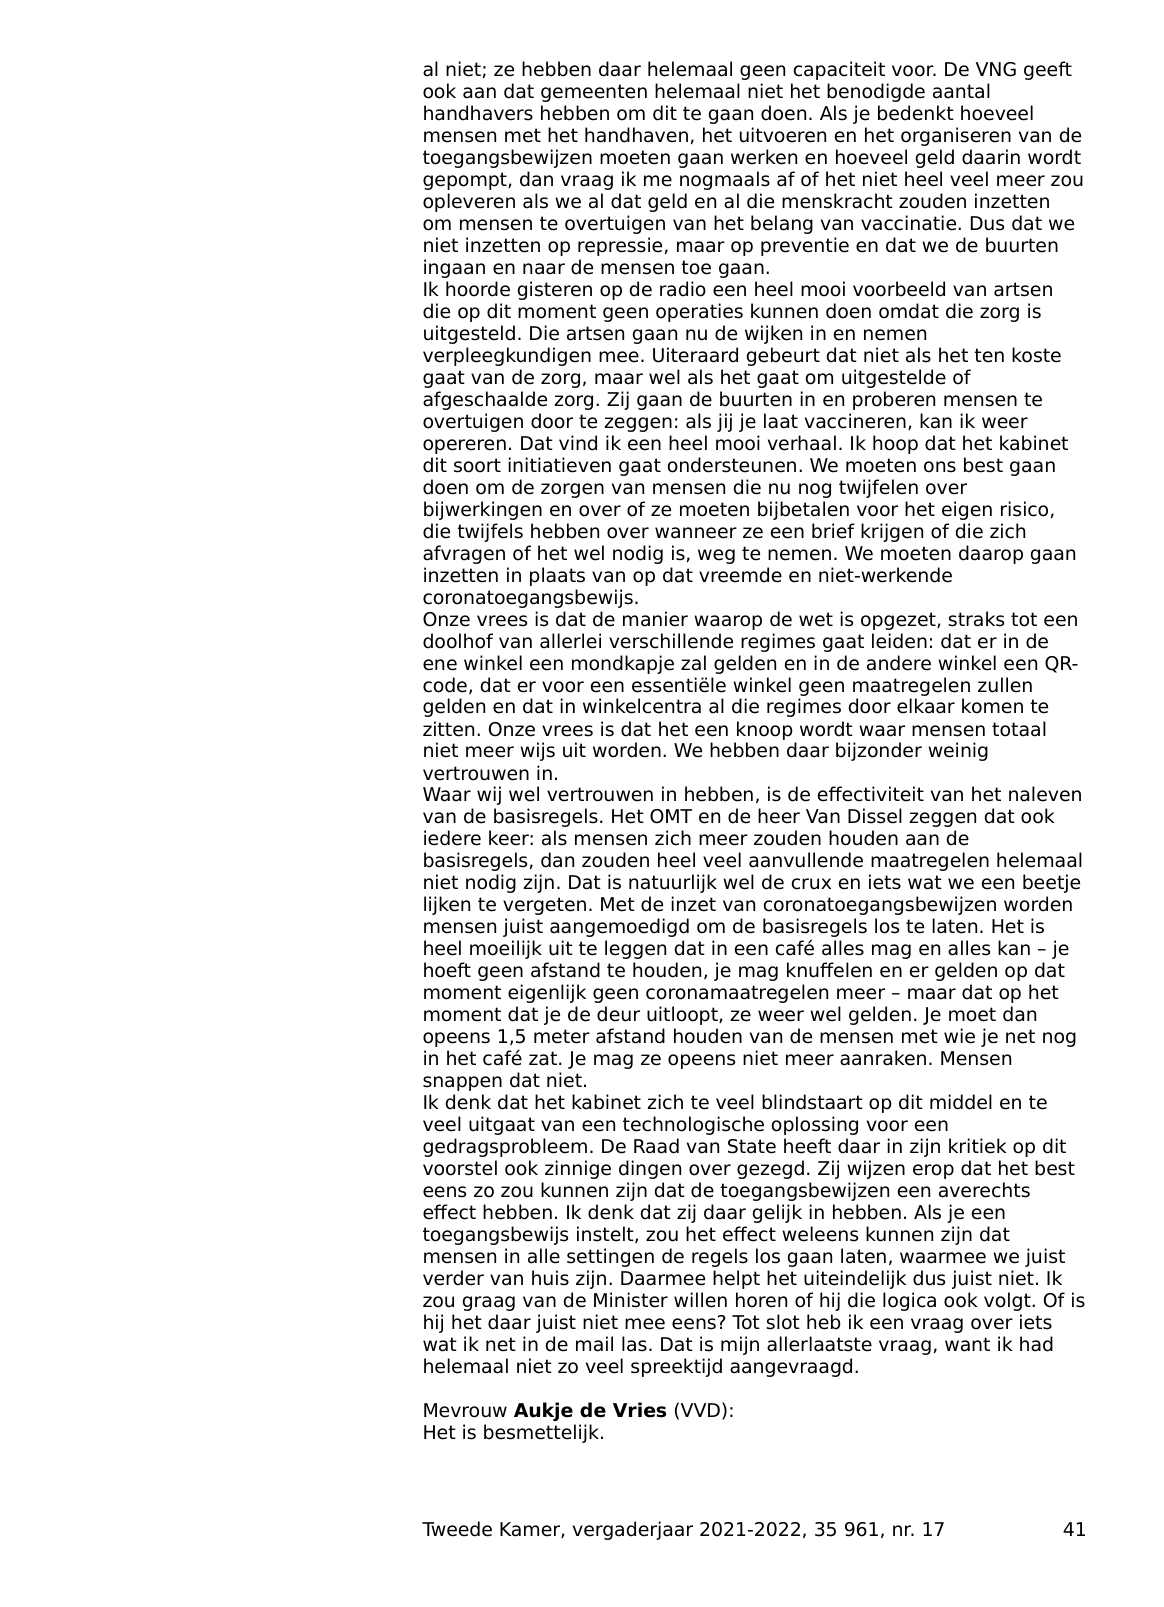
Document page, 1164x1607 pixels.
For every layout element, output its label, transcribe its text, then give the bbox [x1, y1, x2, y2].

text Ik hoorde gisteren op de radio een heel mooi voorbeeld van artsen die op dit moment geen operaties kunnen doen omdat die zorg is uitgesteld. Die artsen gaan nu de wijken in en nemen verpleegkundigen mee. Uiteraard gebeurt dat niet als het ten koste gaat van de zorg, maar wel als het gaat om uitgestelde of afgeschaalde zorg. Zij gaan de buurten in en proberen mensen te overtuigen door te zeggen: als jij je laat vaccineren, kan ik weer opereren. Dat vind ik een heel mooi verhaal. Ik hoop dat het kabinet dit soort initiatieven gaat ondersteunen. We moeten ons best gaan doen om de zorgen van mensen die nu nog twijfelen over bijwerkingen en over of ze moeten bijbetalen voor het eigen risico, die twijfels hebben over wanneer ze een brief krijgen of die zich afvragen of het wel nodig is, weg te nemen. We moeten daarop gaan inzetten in plaats van op dat vreemde en niet-werkende coronatoegangsbewijs. [422, 279, 1087, 608]
text al niet; ze hebben daar helemaal geen capaciteit voor. De VNG geeft ook aan dat gemeenten helemaal niet het benodigde aantal handhavers hebben om dit te gaan doen. Als je bedenkt hoeveel mensen met het handhaven, het uitvoeren en het organiseren van de toegangsbewijzen moeten gaan werken en hoeveel geld daarin wordt gepompt, dan vraag ik me nogmaals af of het niet heel veel meer zou opleveren als we al dat geld en al die menskracht zouden inzetten om mensen te overtuigen van het belang van vaccinatie. Dus dat we niet inzetten op repressie, maar op preventie en dat we de buurten ingaan en naar de mensen toe gaan. [422, 59, 1087, 279]
text Waar wij wel vertrouwen in hebben, is de effectiviteit van het naleven van de basisregels. Het OMT en de heer Van Dissel zeggen dat ook iedere keer: als mensen zich meer zouden houden aan de basisregels, dan zouden heel veel aanvullende maatregelen helemaal niet nodig zijn. Dat is natuurlijk wel de crux en iets wat we een beetje lijken te vergeten. Met de inzet van coronatoegangsbewijzen worden mensen juist aangemoedigd om de basisregels los te laten. Het is heel moeilijk uit te leggen dat in een café alles mag en alles kan – je hoeft geen afstand te houden, je mag knuffelen en er gelden op dat moment eigenlijk geen coronamaatregelen meer – maar dat op het moment dat je de deur uitloopt, ze weer wel gelden. Je moet dan opeens 1,5 meter afstand houden van de mensen met wie je net nog in het café zat. Je mag ze opeens niet meer aanraken. Mensen snappen dat niet. [422, 784, 1087, 1092]
text Onze vrees is dat de manier waarop de wet is opgezet, straks tot een doolhof van allerlei verschillende regimes gaat leiden: dat er in de ene winkel een mondkapje zal gelden en in de andere winkel een QR-code, dat er voor een essentiële winkel geen maatregelen zullen gelden en dat in winkelcentra al die regimes door elkaar komen te zitten. Onze vrees is dat het een knoop wordt waar mensen totaal niet meer wijs uit worden. We hebben daar bijzonder weinig vertrouwen in. [422, 608, 1087, 784]
text Ik denk dat het kabinet zich te veel blindstaart op dit middel en te veel uitgaat van een technologische oplossing voor een gedragsprobleem. De Raad van State heeft daar in zijn kritiek op dit voorstel ook zinnige dingen over gezegd. Zij wijzen erop dat het best eens zo zou kunnen zijn dat de toegangsbewijzen een averechts effect hebben. Ik denk dat zij daar gelijk in hebben. Als je een toegangsbewijs instelt, zou het effect weleens kunnen zijn dat mensen in alle settingen de regels los gaan laten, waarmee we juist verder van huis zijn. Daarmee helpt het uiteindelijk dus juist niet. Ik zou graag van de Minister willen horen of hij die logica ook volgt. Of is hij het daar juist niet mee eens? Tot slot heb ik een vraag over iets wat ik net in de mail las. Dat is mijn allerlaatste vraag, want ik had helemaal niet zo veel spreektijd aangevraagd. [422, 1092, 1087, 1378]
text Het is besmettelijk. [422, 1422, 1087, 1444]
text Mevrouw Aukje de Vries (VVD): [422, 1400, 1087, 1422]
